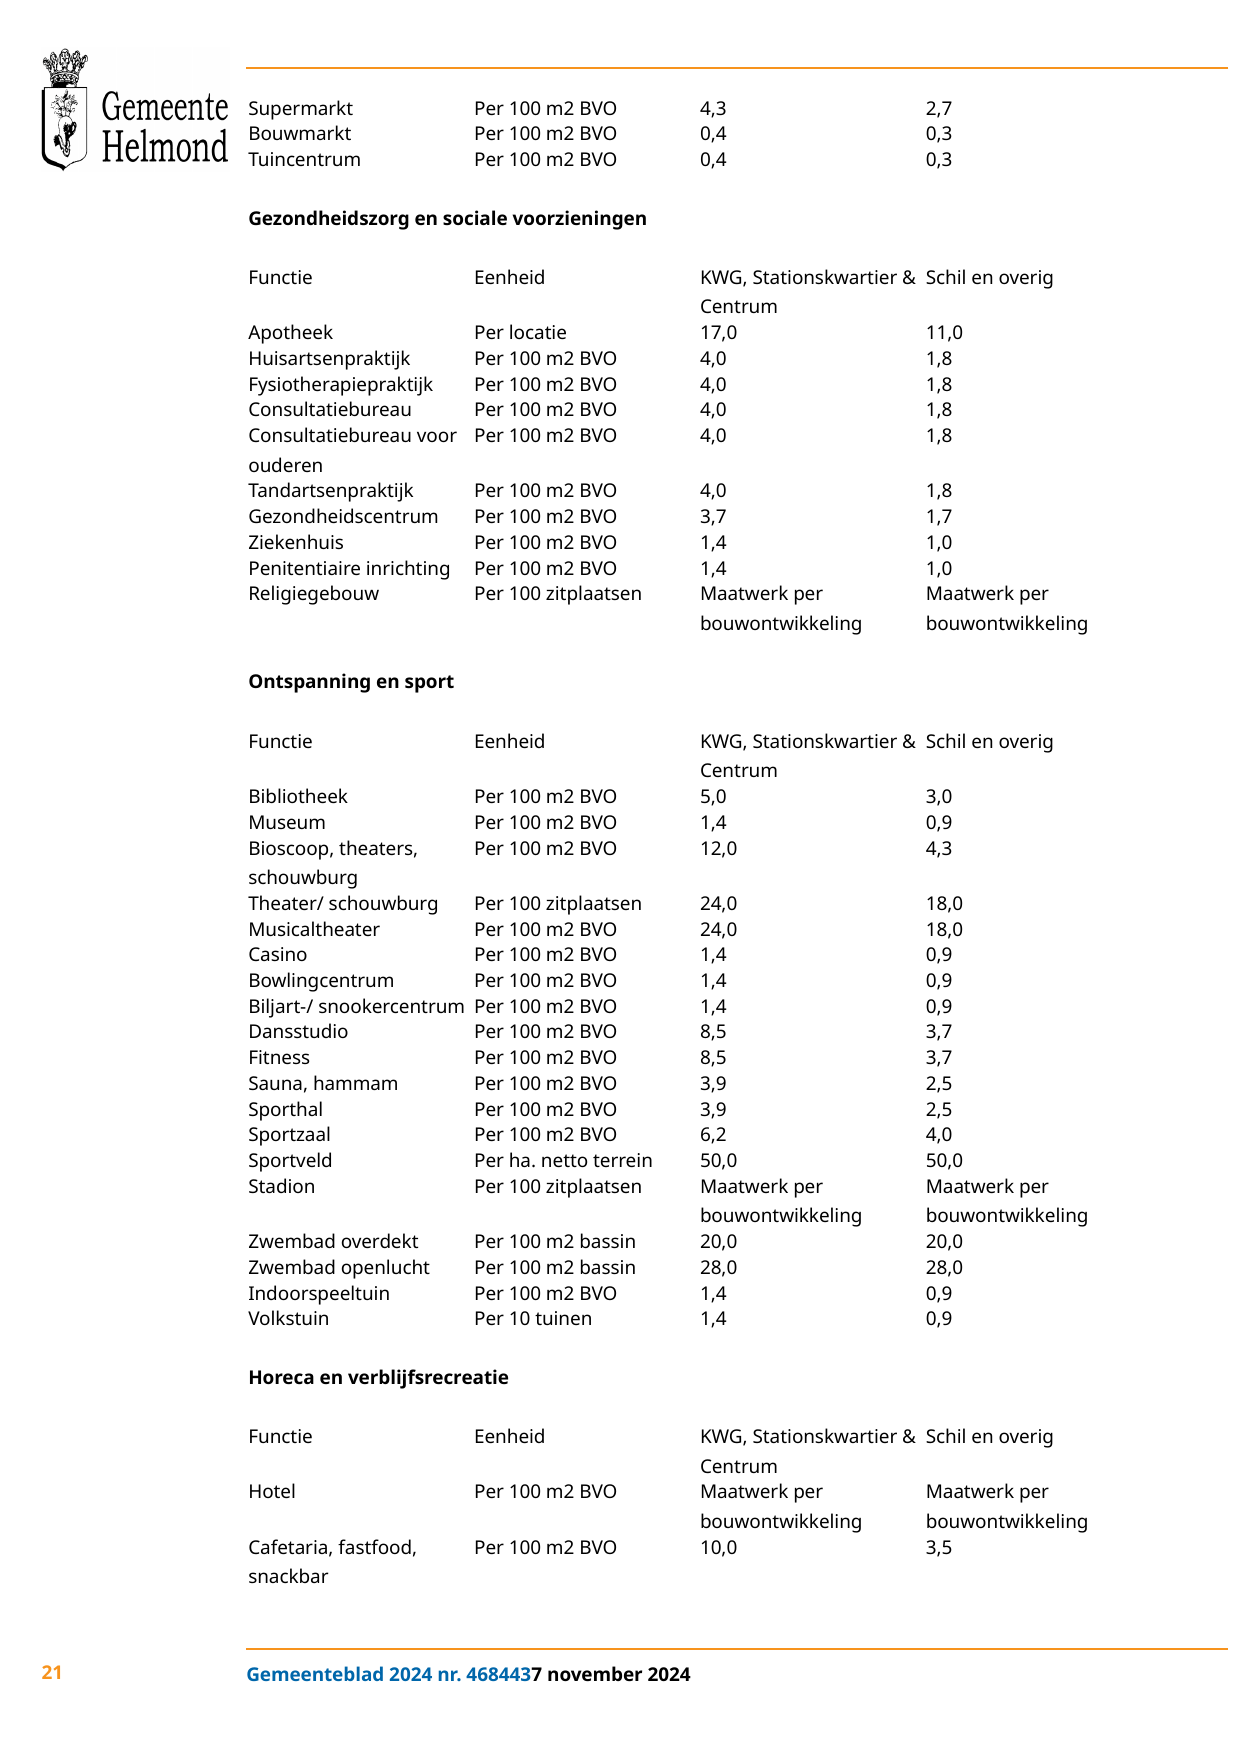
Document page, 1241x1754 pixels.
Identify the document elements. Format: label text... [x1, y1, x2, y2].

table_cell Per 100 m2 BVO [474, 1479, 700, 1534]
table_cell Religiegebouw [248, 581, 474, 636]
table_cell Per 100 zitplaatsen [474, 581, 700, 636]
table_cell Maatwerk per bouwontwikkeling [926, 1173, 1152, 1228]
table_cell Maatwerk per bouwontwikkeling [926, 1479, 1152, 1534]
table_cell Maatwerk per bouwontwikkeling [700, 1173, 926, 1228]
table_cell 3,7 [926, 1044, 1152, 1070]
table_header Functie [248, 264, 474, 319]
table_cell Per 100 m2 BVO [474, 1280, 700, 1306]
table_cell 2,5 [926, 1096, 1152, 1122]
table_cell 11,0 [926, 319, 1152, 345]
table_cell 0,4 [700, 146, 926, 172]
table_cell Hotel [248, 1479, 474, 1534]
table_cell 1,8 [926, 371, 1152, 397]
table_header Eenheid [474, 264, 700, 319]
table_cell Per 100 m2 BVO [474, 478, 700, 503]
text Gezondheidszorg en sociale voorzieningen [248, 205, 1152, 231]
table_cell Per 100 m2 BVO [474, 941, 700, 967]
table_cell 1,4 [700, 941, 926, 967]
table_cell Per 100 m2 BVO [474, 529, 700, 555]
table_cell Maatwerk per bouwontwikkeling [700, 1479, 926, 1534]
table_cell 2,5 [926, 1070, 1152, 1096]
table_header Eenheid [474, 728, 700, 783]
table_cell Per 100 m2 BVO [474, 1534, 700, 1589]
table_cell Sportzaal [248, 1122, 474, 1147]
table_cell Per 100 m2 BVO [474, 555, 700, 581]
table_header Schil en overig [926, 1423, 1152, 1479]
table_cell Musicaltheater [248, 916, 474, 941]
table_cell 4,0 [700, 478, 926, 503]
table_cell Fitness [248, 1044, 474, 1070]
table_cell Per 100 m2 BVO [474, 146, 700, 172]
table_cell Sauna, hammam [248, 1070, 474, 1096]
table_cell Per 10 tuinen [474, 1306, 700, 1331]
table_cell 4,3 [926, 835, 1152, 890]
table_cell Per locatie [474, 319, 700, 345]
table_cell 0,9 [926, 809, 1152, 835]
table_cell 4,0 [700, 345, 926, 371]
table_cell Consultatiebureau voor ouderen [248, 422, 474, 478]
table_cell 20,0 [926, 1228, 1152, 1254]
table_cell Bibliotheek [248, 783, 474, 809]
table_cell 1,4 [700, 529, 926, 555]
table_cell 1,0 [926, 529, 1152, 555]
table_cell 1,8 [926, 422, 1152, 478]
table_cell Per 100 m2 BVO [474, 95, 700, 121]
table_cell Dansstudio [248, 1019, 474, 1044]
table_cell 8,5 [700, 1044, 926, 1070]
table_cell 3,9 [700, 1070, 926, 1096]
table_cell 0,9 [926, 1280, 1152, 1306]
table_header Schil en overig [926, 264, 1152, 319]
table_cell 4,0 [700, 422, 926, 478]
table_header Functie [248, 728, 474, 783]
table_cell 12,0 [700, 835, 926, 890]
table_cell Indoorspeeltuin [248, 1280, 474, 1306]
table_cell Consultatiebureau [248, 397, 474, 422]
table_cell 1,4 [700, 967, 926, 993]
table_cell 20,0 [700, 1228, 926, 1254]
table_cell Ziekenhuis [248, 529, 474, 555]
table_cell 3,9 [700, 1096, 926, 1122]
table_cell Per 100 m2 BVO [474, 1044, 700, 1070]
table_cell 1,4 [700, 1306, 926, 1331]
table_cell Tandartsenpraktijk [248, 478, 474, 503]
table_cell Museum [248, 809, 474, 835]
table_cell Fysiotherapiepraktijk [248, 371, 474, 397]
table_cell Sporthal [248, 1096, 474, 1122]
table_cell Cafetaria, fastfood, snackbar [248, 1534, 474, 1589]
table_cell 0,4 [700, 121, 926, 146]
table_cell Bioscoop, theaters, schouwburg [248, 835, 474, 890]
table_cell 3,7 [700, 503, 926, 529]
table_cell Casino [248, 941, 474, 967]
table_cell Per ha. netto terrein [474, 1147, 700, 1173]
table_cell Per 100 m2 BVO [474, 1019, 700, 1044]
table_cell 0,9 [926, 993, 1152, 1019]
table_cell Volkstuin [248, 1306, 474, 1331]
table_cell Per 100 m2 BVO [474, 809, 700, 835]
table_cell Zwembad overdekt [248, 1228, 474, 1254]
table_cell Supermarkt [248, 95, 474, 121]
table_cell Bowlingcentrum [248, 967, 474, 993]
table_cell Gezondheidscentrum [248, 503, 474, 529]
table_cell Per 100 m2 BVO [474, 121, 700, 146]
table_cell 6,2 [700, 1122, 926, 1147]
table_cell 0,3 [926, 121, 1152, 146]
table_cell 1,8 [926, 397, 1152, 422]
table_cell Per 100 m2 BVO [474, 916, 700, 941]
table_header Eenheid [474, 1423, 700, 1479]
table_cell 18,0 [926, 890, 1152, 916]
table_cell Per 100 m2 BVO [474, 503, 700, 529]
table_cell Zwembad openlucht [248, 1254, 474, 1280]
table_cell Huisartsenpraktijk [248, 345, 474, 371]
table_cell Bouwmarkt [248, 121, 474, 146]
table_cell Per 100 m2 bassin [474, 1228, 700, 1254]
table_cell 5,0 [700, 783, 926, 809]
table_cell 28,0 [926, 1254, 1152, 1280]
table_cell Per 100 m2 BVO [474, 783, 700, 809]
table_cell Tuincentrum [248, 146, 474, 172]
text Ontspanning en sport [248, 669, 1152, 694]
table_cell Apotheek [248, 319, 474, 345]
table_cell 1,8 [926, 478, 1152, 503]
table_cell Per 100 m2 bassin [474, 1254, 700, 1280]
table_header KWG, Stationskwartier & Centrum [700, 264, 926, 319]
table_cell 4,0 [700, 371, 926, 397]
table_cell 50,0 [926, 1147, 1152, 1173]
table_cell 8,5 [700, 1019, 926, 1044]
table_header Functie [248, 1423, 474, 1479]
table_cell 3,7 [926, 1019, 1152, 1044]
table_cell 10,0 [700, 1534, 926, 1589]
table_header KWG, Stationskwartier & Centrum [700, 728, 926, 783]
table_cell 4,0 [700, 397, 926, 422]
table_cell 1,4 [700, 993, 926, 1019]
table_cell Biljart-/ snookercentrum [248, 993, 474, 1019]
table_header Schil en overig [926, 728, 1152, 783]
table_cell 17,0 [700, 319, 926, 345]
table_cell Per 100 m2 BVO [474, 1070, 700, 1096]
table_cell Per 100 m2 BVO [474, 835, 700, 890]
table_cell 24,0 [700, 890, 926, 916]
table_cell 2,7 [926, 95, 1152, 121]
table_cell 0,9 [926, 1306, 1152, 1331]
table_cell 1,8 [926, 345, 1152, 371]
table_cell Per 100 m2 BVO [474, 345, 700, 371]
table_cell 0,9 [926, 967, 1152, 993]
table_cell 3,0 [926, 783, 1152, 809]
table_cell Stadion [248, 1173, 474, 1228]
table_cell 1,4 [700, 1280, 926, 1306]
table_cell 24,0 [700, 916, 926, 941]
picture [41, 47, 231, 172]
table_cell 28,0 [700, 1254, 926, 1280]
table_cell Per 100 m2 BVO [474, 993, 700, 1019]
table_cell Per 100 zitplaatsen [474, 890, 700, 916]
table_cell 4,3 [700, 95, 926, 121]
table_cell 0,9 [926, 941, 1152, 967]
table_cell Per 100 zitplaatsen [474, 1173, 700, 1228]
text Horeca en verblijfsrecreatie [248, 1364, 1152, 1390]
table_cell 1,7 [926, 503, 1152, 529]
table_cell Per 100 m2 BVO [474, 371, 700, 397]
table_cell 0,3 [926, 146, 1152, 172]
table_cell Per 100 m2 BVO [474, 397, 700, 422]
table_cell 4,0 [926, 1122, 1152, 1147]
table_cell Per 100 m2 BVO [474, 1122, 700, 1147]
table_cell Per 100 m2 BVO [474, 967, 700, 993]
table_cell Theater/ schouwburg [248, 890, 474, 916]
table_cell Maatwerk per bouwontwikkeling [700, 581, 926, 636]
table_cell 1,4 [700, 809, 926, 835]
table_cell Per 100 m2 BVO [474, 422, 700, 478]
table_cell Sportveld [248, 1147, 474, 1173]
table_cell 3,5 [926, 1534, 1152, 1589]
table_cell Penitentiaire inrichting [248, 555, 474, 581]
table_cell 18,0 [926, 916, 1152, 941]
table_cell 1,0 [926, 555, 1152, 581]
table_cell Maatwerk per bouwontwikkeling [926, 581, 1152, 636]
table_header KWG, Stationskwartier & Centrum [700, 1423, 926, 1479]
table_cell Per 100 m2 BVO [474, 1096, 700, 1122]
table_cell 50,0 [700, 1147, 926, 1173]
table_cell 1,4 [700, 555, 926, 581]
